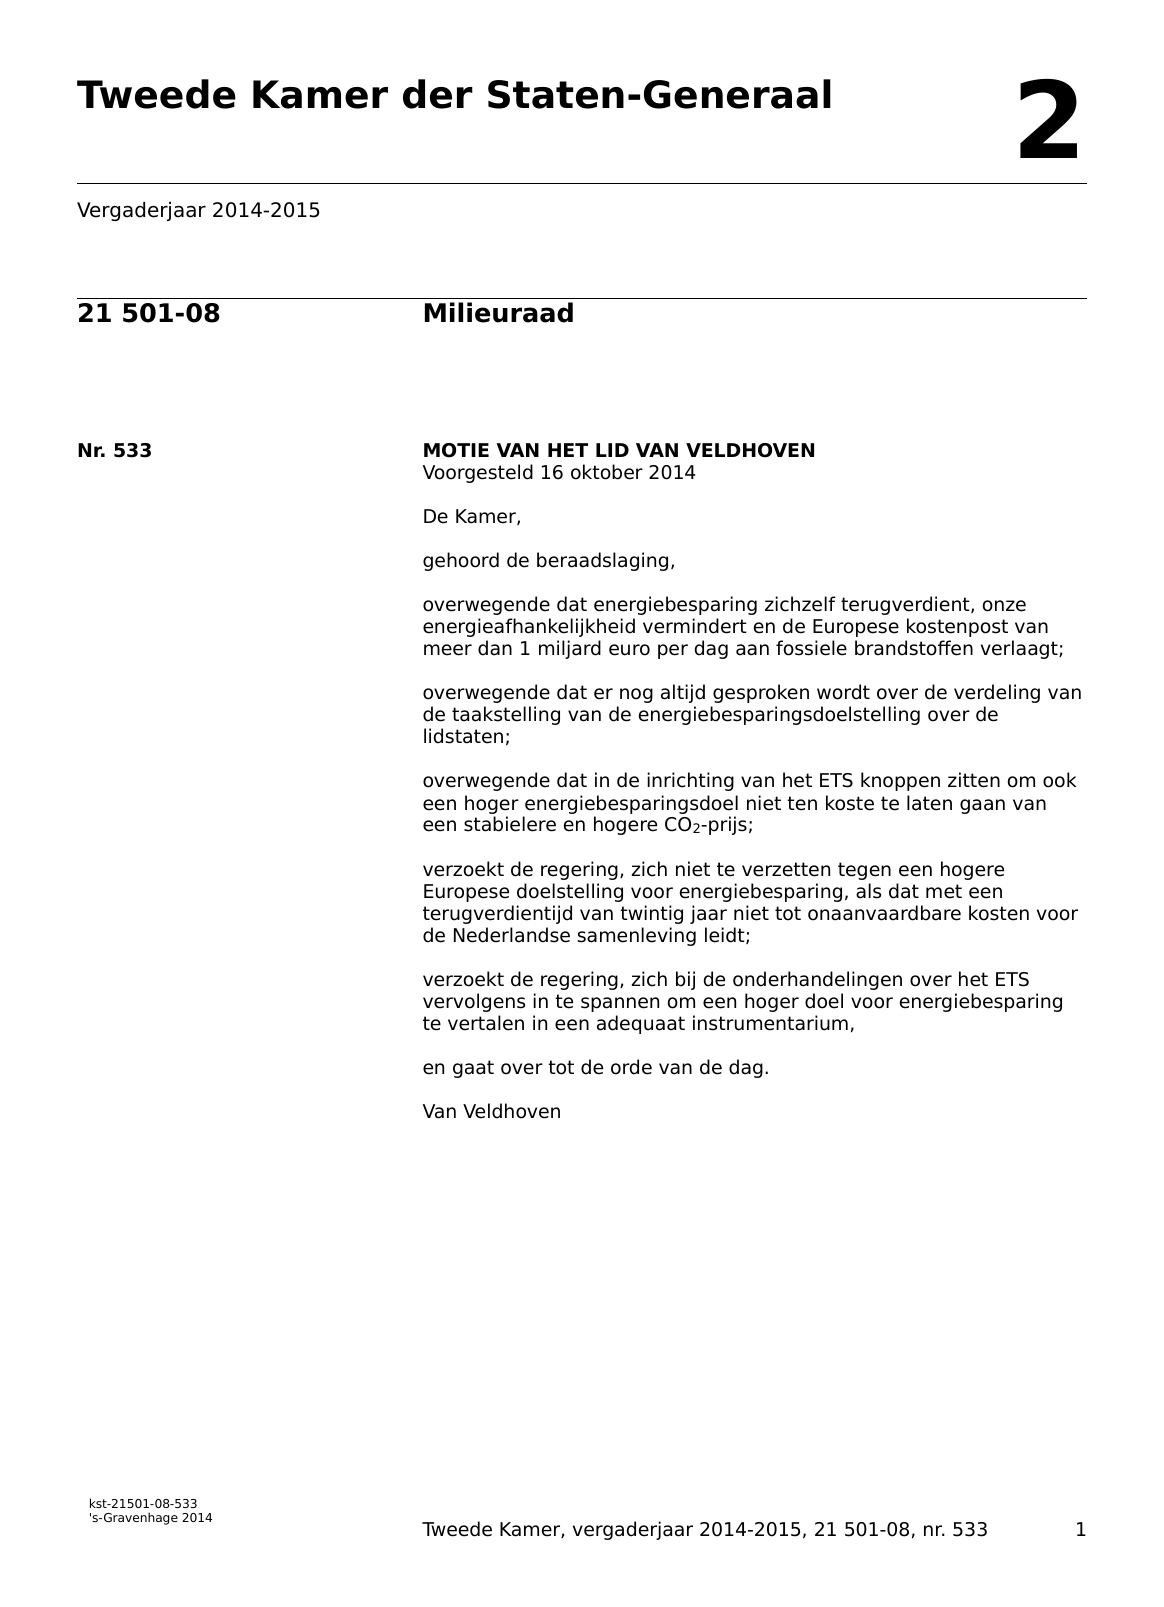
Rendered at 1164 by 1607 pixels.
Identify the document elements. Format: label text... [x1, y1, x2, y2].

text verzoekt de regering, zich niet te verzetten tegen een hogere Europese doelstelling voor energiebesparing, als dat met een terugverdientijd van twintig jaar niet tot onaanvaardbare kosten voor de Nederlandse samenleving leidt; [422, 858, 1087, 946]
text Van Veldhoven [422, 1101, 1087, 1123]
table_cell Vergaderjaar 2014-2015 [77, 184, 1087, 298]
text overwegende dat in de inrichting van het ETS knoppen zitten om ook een hoger energiebesparingsdoel niet ten koste te laten gaan van een stabielere en hogere CO2-prijs; [422, 770, 1087, 836]
table_header 2 [886, 59, 1087, 183]
subtitle Nr. 533 MOTIE VAN HET LID VAN VELDHOVEN [77, 440, 1087, 462]
text kst-21501-08-533 [88, 1497, 323, 1511]
text gehoord de beraadslaging, [422, 550, 1087, 572]
text overwegende dat er nog altijd gesproken wordt over de verdeling van de taakstelling van de energiebesparingsdoelstelling over de lidstaten; [422, 682, 1087, 748]
table_header Tweede Kamer der Staten-Generaal [77, 59, 886, 183]
text De Kamer, [422, 506, 1087, 528]
text 's-Gravenhage 2014 [88, 1511, 323, 1525]
text en gaat over tot de orde van de dag. [422, 1057, 1087, 1079]
text verzoekt de regering, zich bij de onderhandelingen over het ETS vervolgens in te spannen om een hoger doel voor energiebesparing te vertalen in een adequaat instrumentarium, [422, 969, 1087, 1034]
subtitle 21 501-08 Milieuraad [77, 299, 1087, 329]
text Voorgesteld 16 oktober 2014 [422, 462, 1087, 484]
text overwegende dat energiebesparing zichzelf terugverdient, onze energieafhankelijkheid vermindert en de Europese kostenpost van meer dan 1 miljard euro per dag aan fossiele brandstoffen verlaagt; [422, 594, 1087, 660]
